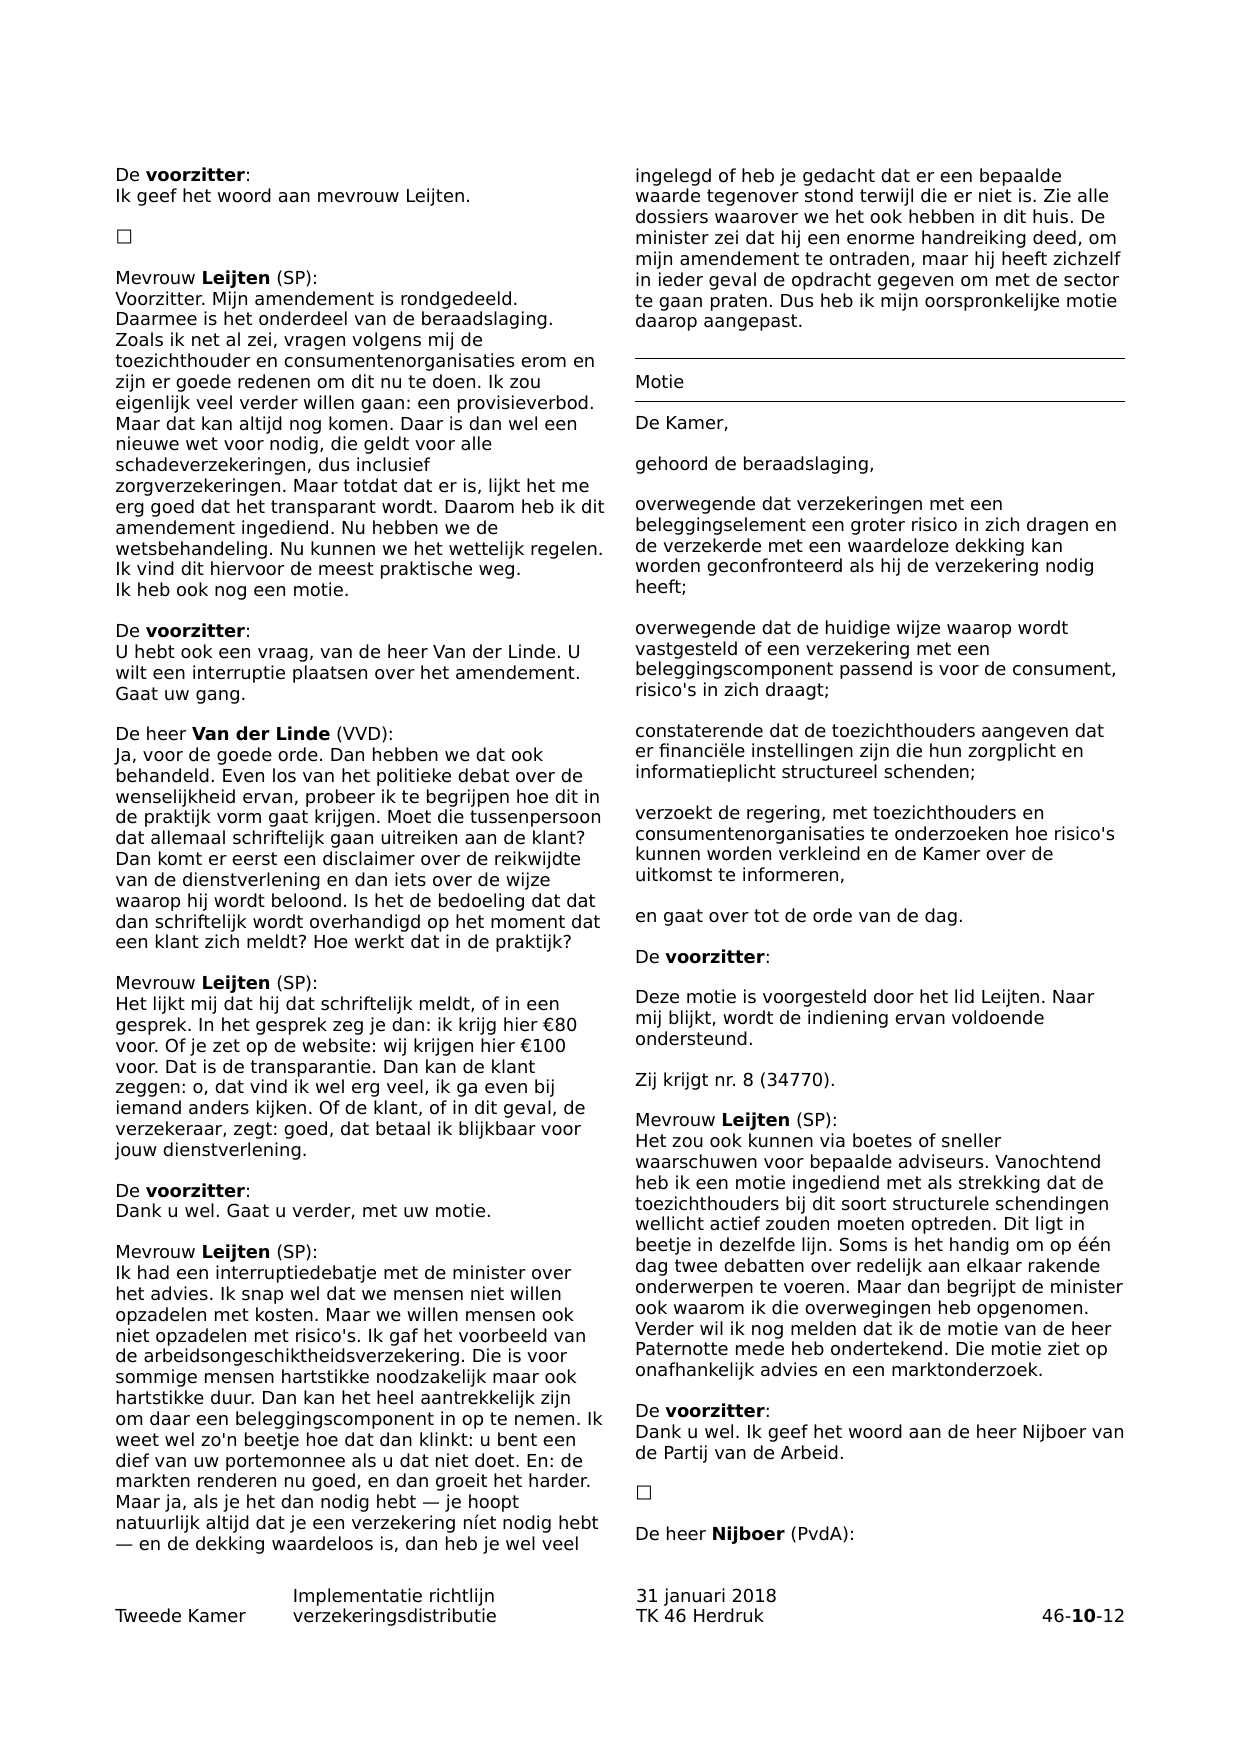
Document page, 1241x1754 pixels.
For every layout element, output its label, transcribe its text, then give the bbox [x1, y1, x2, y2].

text Ik had een interruptiedebatje met de minister over het advies. Ik snap wel dat we mensen niet willen opzadelen met kosten. Maar we willen mensen ook niet opzadelen met risico's. Ik gaf het voorbeeld van de arbeidsongeschiktheidsverzekering. Die is voor sommige mensen hartstikke noodzakelijk maar ook hartstikke duur. Dan kan het heel aantrekkelijk zijn om daar een beleggingscomponent in op te nemen. Ik weet wel zo'n beetje hoe dat dan klinkt: u bent een dief van uw portemonnee als u dat niet doet. En: de markten renderen nu goed, en dan groeit het harder. Maar ja, als je het dan nodig hebt — je hoopt natuurlijk altijd dat je een verzekering níet nodig hebt — en de dekking waardeloos is, dan heb je wel veel [115, 1263, 605, 1554]
text Voorzitter. Mijn amendement is rondgedeeld. Daarmee is het onderdeel van de beraadslaging. Zoals ik net al zei, vragen volgens mij de toezichthouder en consumentenorganisaties erom en zijn er goede redenen om dit nu te doen. Ik zou eigenlijk veel verder willen gaan: een provisieverbod. Maar dat kan altijd nog komen. Daar is dan wel een nieuwe wet voor nodig, die geldt voor alle schadeverzekeringen, dus inclusief zorgverzekeringen. Maar totdat dat er is, lijkt het me erg goed dat het transparant wordt. Daarom heb ik dit amendement ingediend. Nu hebben we de wetsbehandeling. Nu kunnen we het wettelijk regelen. Ik vind dit hiervoor de meest praktische weg. [115, 288, 605, 580]
text Dank u wel. Gaat u verder, met uw motie. [115, 1201, 605, 1222]
text Mevrouw Leijten (SP): [115, 973, 605, 994]
text De voorzitter: [635, 1401, 1125, 1422]
text Deze motie is voorgesteld door het lid Leijten. Naar mij blijkt, wordt de indiening ervan voldoende ondersteund. [635, 987, 1125, 1049]
text De voorzitter: [635, 946, 1125, 967]
text ingelegd of heb je gedacht dat er een bepaalde waarde tegenover stond terwijl die er niet is. Zie alle dossiers waarover we het ook hebben in dit huis. De minister zei dat hij een enorme handreiking deed, om mijn amendement te ontraden, maar hij heeft zichzelf in ieder geval de opdracht gegeven om met de sector te gaan praten. Dus heb ik mijn oorspronkelijke motie daarop aangepast. [635, 165, 1125, 332]
text constaterende dat de toezichthouders aangeven dat er financiële instellingen zijn die hun zorgplicht en informatieplicht structureel schenden; [635, 721, 1125, 783]
text verzoekt de regering, met toezichthouders en consumentenorganisaties te onderzoeken hoe risico's kunnen worden verkleind en de Kamer over de uitkomst te informeren, [635, 803, 1125, 886]
text Dank u wel. Ik geef het woord aan de heer Nijboer van de Partij van de Arbeid. [635, 1422, 1125, 1463]
text Verder wil ik nog melden dat ik de motie van de heer Paternotte mede heb ondertekend. Die motie ziet op onafhankelijk advies en een marktonderzoek. [635, 1318, 1125, 1381]
text Het lijkt mij dat hij dat schriftelijk meldt, of in een gesprek. In het gesprek zeg je dan: ik krijg hier €80 voor. Of je zet op de website: wij krijgen hier €100 voor. Dat is de transparantie. Dan kan de klant zeggen: o, dat vind ik wel erg veel, ik ga even bij iemand anders kijken. Of de klant, of in dit geval, de verzekeraar, zegt: goed, dat betaal ik blijkbaar voor jouw dienstverlening. [115, 994, 605, 1161]
text overwegende dat verzekeringen met een beleggingselement een groter risico in zich dragen en de verzekerde met een waardeloze dekking kan worden geconfronteerd als hij de verzekering nodig heeft; [635, 494, 1125, 598]
text De heer Nijboer (PvdA): [635, 1524, 1125, 1545]
text overwegende dat de huidige wijze waarop wordt vastgesteld of een verzekering met een beleggingscomponent passend is voor de consument, risico's in zich draagt; [635, 618, 1125, 701]
text U hebt ook een vraag, van de heer Van der Linde. U wilt een interruptie plaatsen over het amendement. Gaat uw gang. [115, 642, 605, 704]
text ⬜ [115, 227, 605, 248]
text Zij krijgt nr. 8 (34770). [635, 1069, 1125, 1090]
text Mevrouw Leijten (SP): [115, 1242, 605, 1263]
text De voorzitter: [115, 1181, 605, 1201]
text De voorzitter: [115, 621, 605, 642]
text De heer Van der Linde (VVD): [115, 724, 605, 745]
text Ik geef het woord aan mevrouw Leijten. [115, 186, 605, 207]
text Het zou ook kunnen via boetes of sneller waarschuwen voor bepaalde adviseurs. Vanochtend heb ik een motie ingediend met als strekking dat de toezichthouders bij dit soort structurele schendingen wellicht actief zouden moeten optreden. Dit ligt in beetje in dezelfde lijn. Soms is het handig om op één dag twee debatten over redelijk aan elkaar rakende onderwerpen te voeren. Maar dan begrijpt de minister ook waarom ik die overwegingen heb opgenomen. [635, 1131, 1125, 1318]
text De voorzitter: [115, 165, 605, 186]
text Motie [635, 372, 1125, 393]
text De Kamer, [635, 413, 1125, 433]
text Mevrouw Leijten (SP): [635, 1110, 1125, 1131]
text Ja, voor de goede orde. Dan hebben we dat ook behandeld. Even los van het politieke debat over de wenselijkheid ervan, probeer ik te begrijpen hoe dit in de praktijk vorm gaat krijgen. Moet die tussenpersoon dat allemaal schriftelijk gaan uitreiken aan de klant? Dan komt er eerst een disclaimer over de reikwijdte van de dienstverlening en dan iets over de wijze waarop hij wordt beloond. Is het de bedoeling dat dat dan schriftelijk wordt overhandigd op het moment dat een klant zich meldt? Hoe werkt dat in de praktijk? [115, 745, 605, 953]
text Mevrouw Leijten (SP): [115, 268, 605, 288]
text Ik heb ook nog een motie. [115, 580, 605, 601]
text gehoord de beraadslaging, [635, 453, 1125, 474]
text ⬜ [635, 1483, 1125, 1504]
text en gaat over tot de orde van de dag. [635, 906, 1125, 926]
